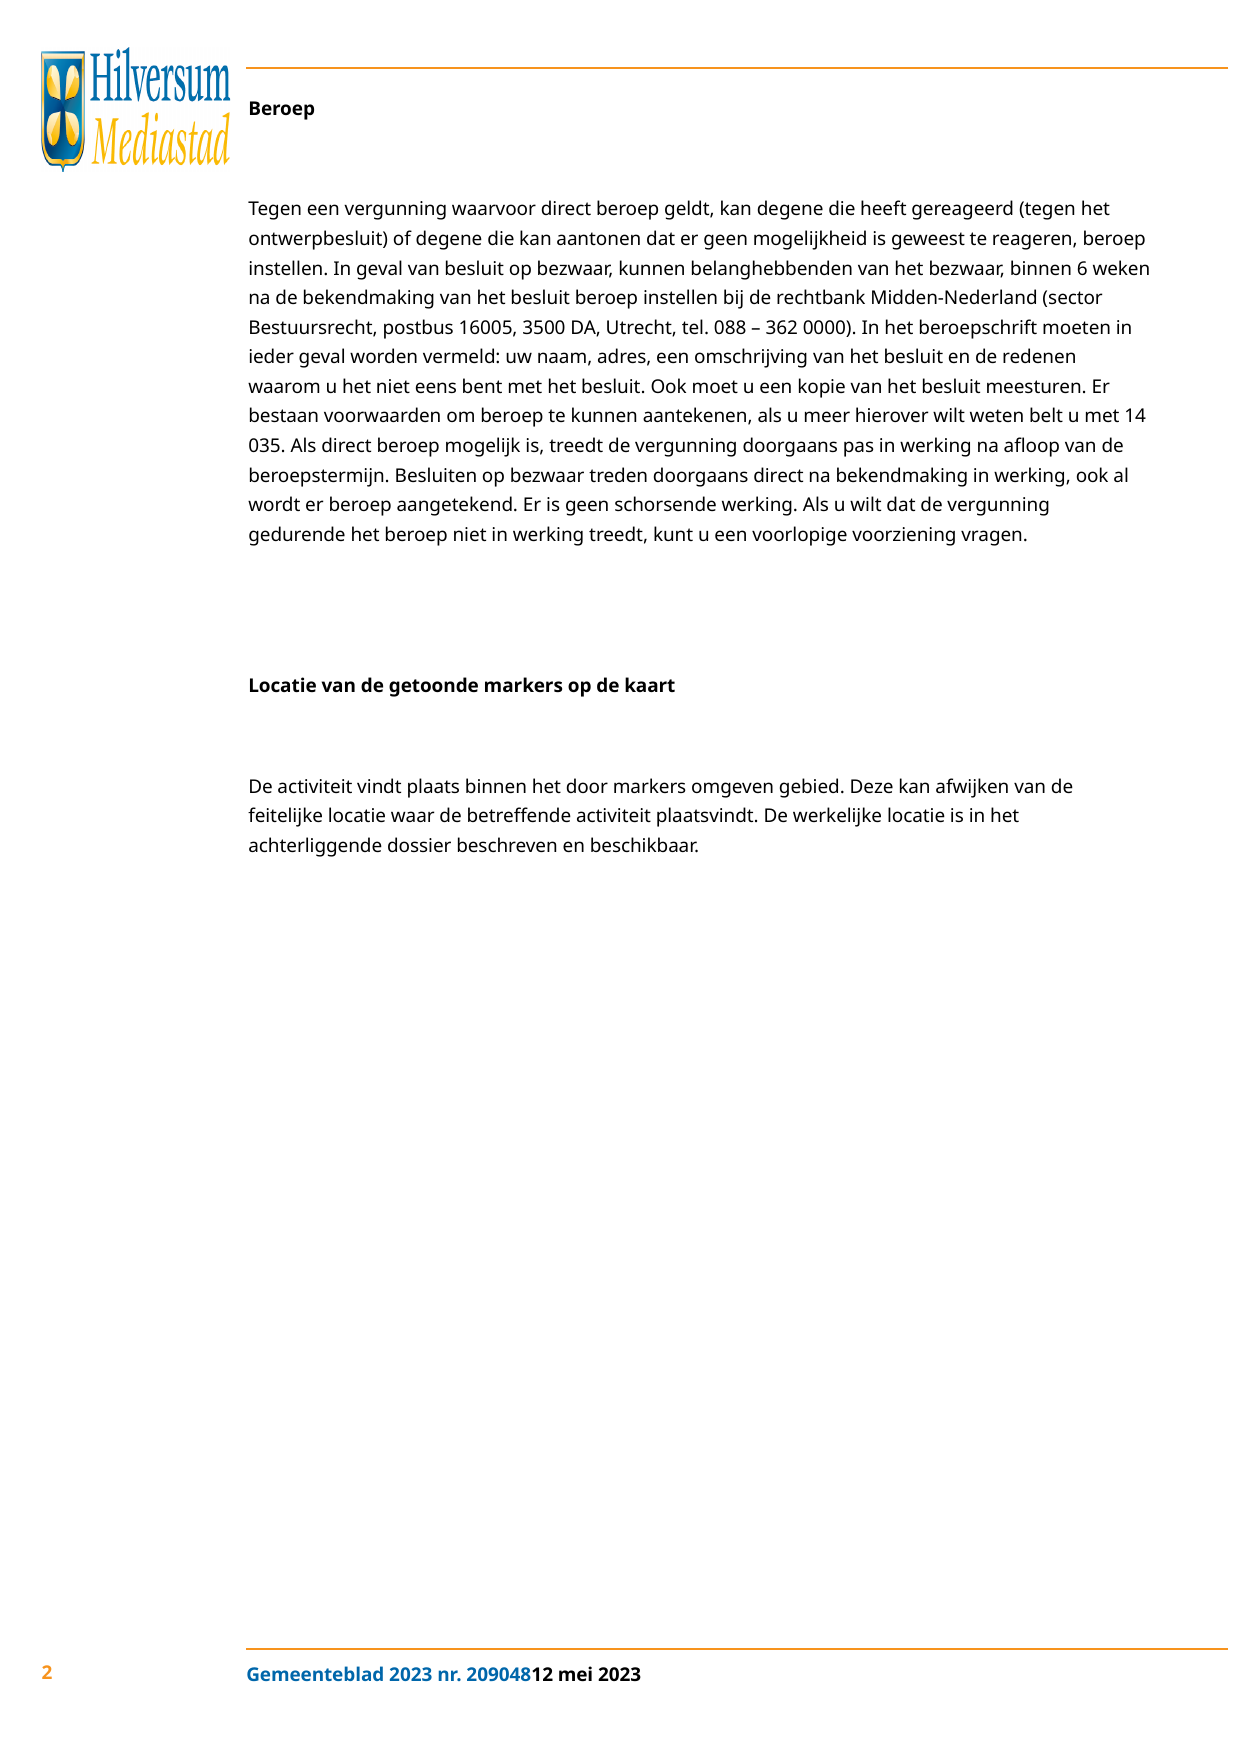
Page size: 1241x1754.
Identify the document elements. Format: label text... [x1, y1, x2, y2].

text Beroep [248, 95, 1152, 121]
picture [41, 47, 231, 172]
text Tegen een vergunning waarvoor direct beroep geldt, kan degene die heeft gereageerd (tegen het ontwerpbesluit) of degene die kan aantonen dat er geen mogelijkheid is geweest te reageren, beroep instellen. In geval van besluit op bezwaar, kunnen belanghebbenden van het bezwaar, binnen 6 weken na de bekendmaking van het besluit beroep instellen bij de rechtbank Midden-Nederland (sector Bestuursrecht, postbus 16005, 3500 DA, Utrecht, tel. 088 – 362 0000). In het beroepschrift moeten in ieder geval worden vermeld: uw naam, adres, een omschrijving van het besluit en de redenen waarom u het niet eens bent met het besluit. Ook moet u een kopie van het besluit meesturen. Er bestaan voorwaarden om beroep te kunnen aantekenen, als u meer hierover wilt weten belt u met 14 035. Als direct beroep mogelijk is, treedt de vergunning doorgaans pas in werking na afloop van de beroepstermijn. Besluiten op bezwaar treden doorgaans direct na bekendmaking in werking, ook al wordt er beroep aangetekend. Er is geen schorsende werking. Als u wilt dat de vergunning gedurende het beroep niet in werking treedt, kunt u een voorlopige voorziening vragen. [248, 196, 1152, 547]
text De activiteit vindt plaats binnen het door markers omgeven gebied. Deze kan afwijken van de feitelijke locatie waar de betreffende activiteit plaatsvindt. De werkelijke locatie is in het achterliggende dossier beschreven en beschikbaar. [248, 773, 1152, 858]
text Locatie van de getoonde markers op de kaart [248, 672, 1152, 698]
